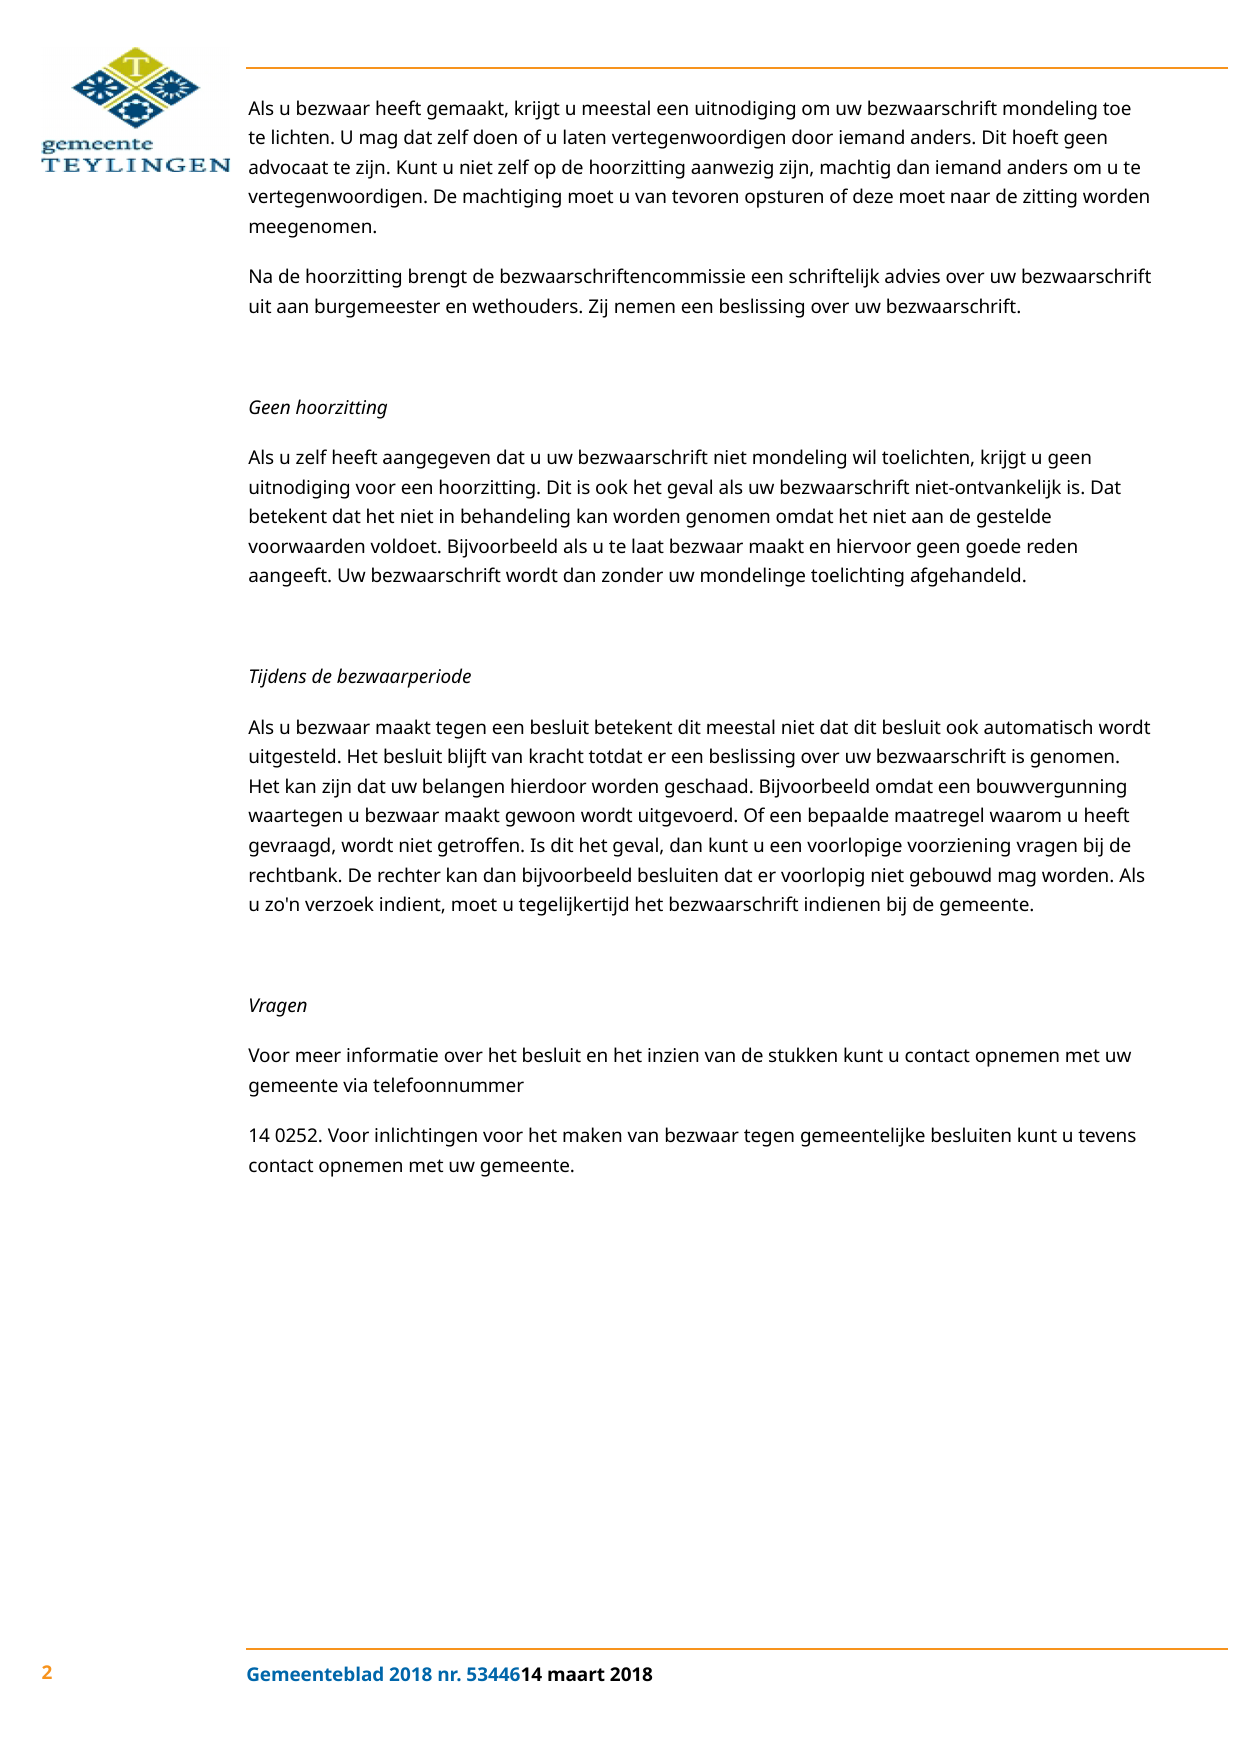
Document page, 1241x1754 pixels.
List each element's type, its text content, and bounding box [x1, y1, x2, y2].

text Na de hoorzitting brengt de bezwaarschriftencommissie een schriftelijk advies over uw bezwaarschrift uit aan burgemeester en wethouders. Zij nemen een beslissing over uw bezwaarschrift. [248, 263, 1152, 319]
text Als u bezwaar heeft gemaakt, krijgt u meestal een uitnodiging om uw bezwaarschrift mondeling toe te lichten. U mag dat zelf doen of u laten vertegenwoordigen door iemand anders. Dit hoeft geen advocaat te zijn. Kunt u niet zelf op de hoorzitting aanwezig zijn, machtig dan iemand anders om u te vertegenwoordigen. De machtiging moet u van tevoren opsturen of deze moet naar de zitting worden meegenomen. [248, 95, 1152, 239]
picture [41, 47, 231, 172]
text Geen hoorzitting [248, 394, 1152, 420]
text Vragen [248, 992, 1152, 1018]
text 14 0252. Voor inlichtingen voor het maken van bezwaar tegen gemeentelijke besluiten kunt u tevens contact opnemen met uw gemeente. [248, 1123, 1152, 1178]
text Tijdens de bezwaarperiode [248, 663, 1152, 689]
text Voor meer informatie over het besluit en het inzien van de stukken kunt u contact opnemen met uw gemeente via telefoonnummer [248, 1043, 1152, 1098]
text Als u zelf heeft aangegeven dat u uw bezwaarschrift niet mondeling wil toelichten, krijgt u geen uitnodiging voor een hoorzitting. Dit is ook het geval als uw bezwaarschrift niet-ontvankelijk is. Dat betekent dat het niet in behandeling kan worden genomen omdat het niet aan de gestelde voorwaarden voldoet. Bijvoorbeeld als u te laat bezwaar maakt en hiervoor geen goede reden aangeeft. Uw bezwaarschrift wordt dan zonder uw mondelinge toelichting afgehandeld. [248, 444, 1152, 588]
text Als u bezwaar maakt tegen een besluit betekent dit meestal niet dat dit besluit ook automatisch wordt uitgesteld. Het besluit blijft van kracht totdat er een beslissing over uw bezwaarschrift is genomen. Het kan zijn dat uw belangen hierdoor worden geschaad. Bijvoorbeeld omdat een bouwvergunning waartegen u bezwaar maakt gewoon wordt uitgevoerd. Of een bepaalde maatregel waarom u heeft gevraagd, wordt niet getroffen. Is dit het geval, dan kunt u een voorlopige voorziening vragen bij de rechtbank. De rechter kan dan bijvoorbeeld besluiten dat er voorlopig niet gebouwd mag worden. Als u zo'n verzoek indient, moet u tegelijkertijd het bezwaarschrift indienen bij de gemeente. [248, 714, 1152, 917]
